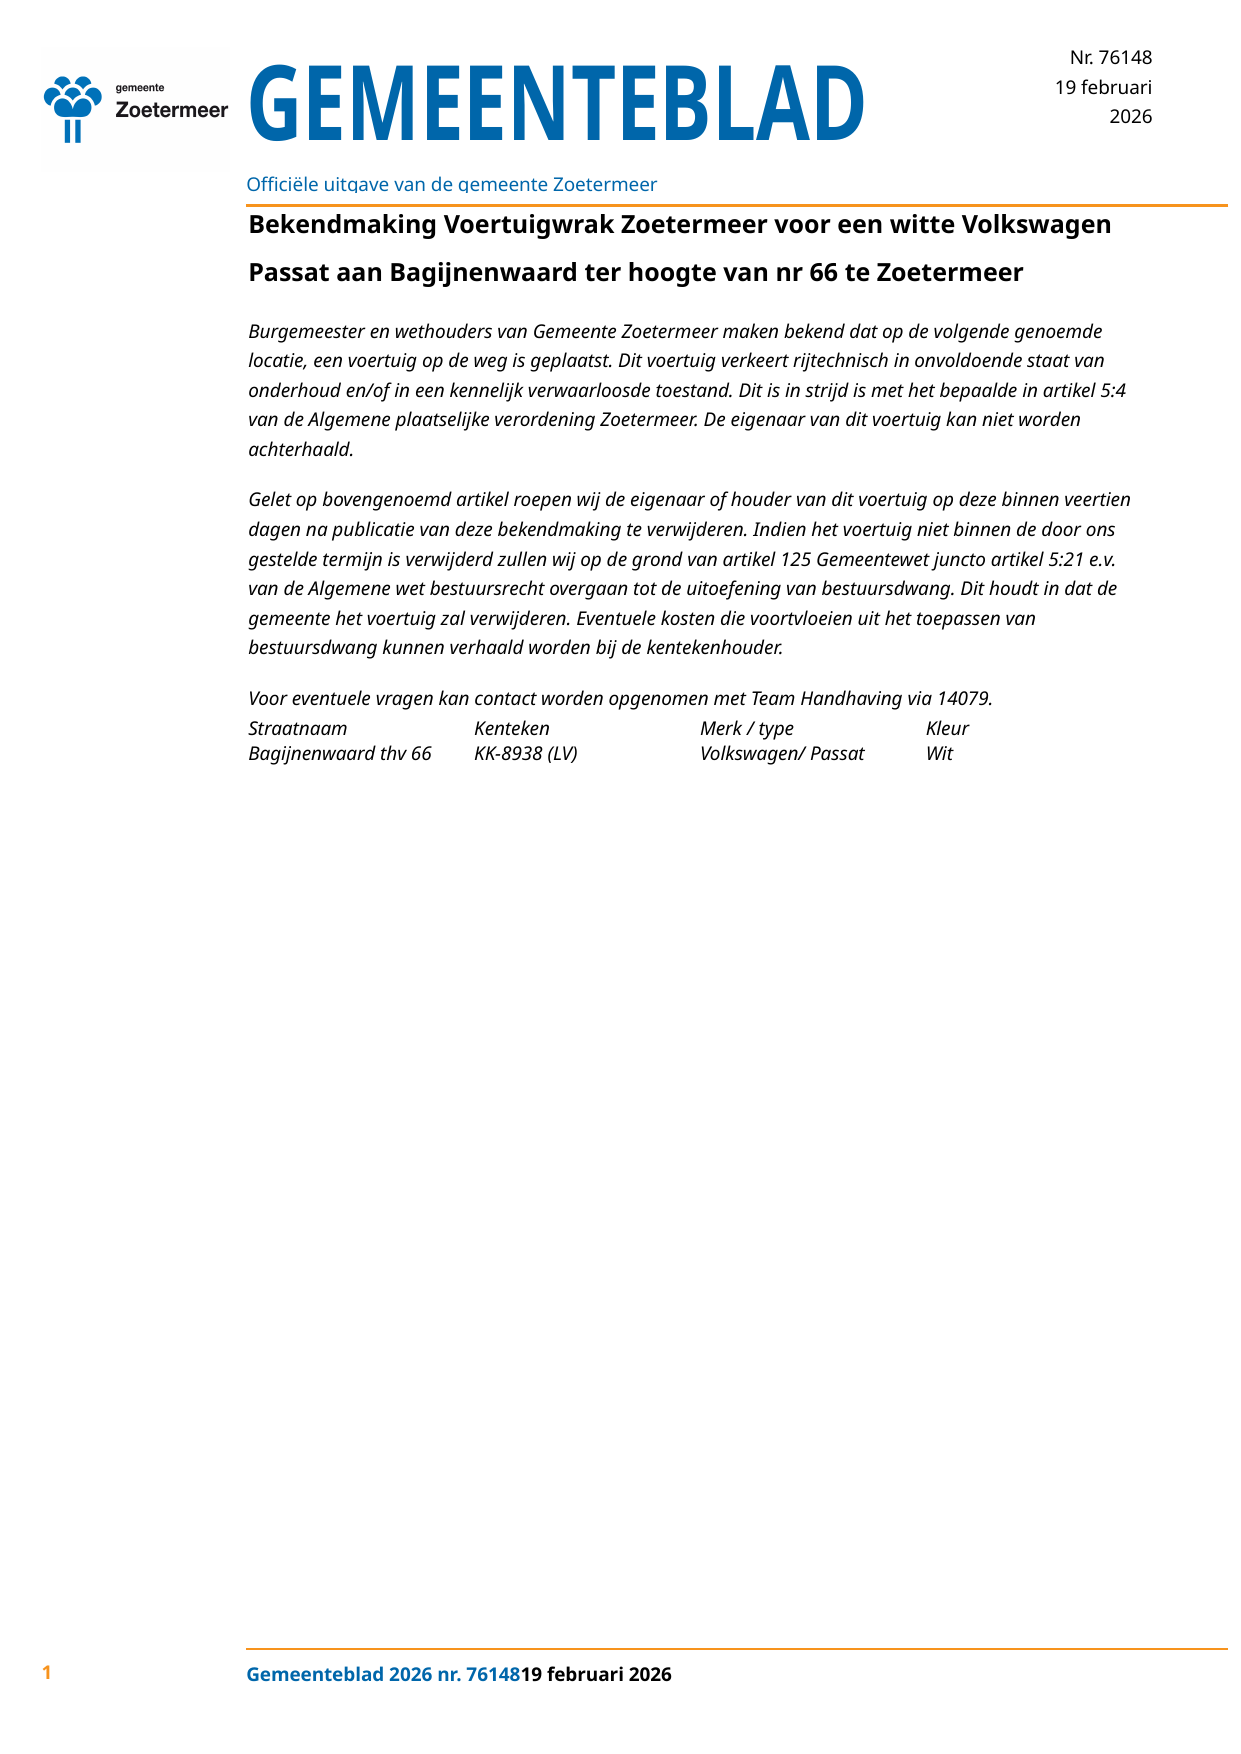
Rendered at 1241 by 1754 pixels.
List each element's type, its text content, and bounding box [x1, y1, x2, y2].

text Voor eventuele vragen kan contact worden opgenomen met Team Handhaving via 14079. [248, 685, 1152, 711]
table_cell KK-8938 (LV) [474, 740, 700, 766]
table_cell Volkswagen/ Passat [700, 740, 926, 766]
table_cell Wit [926, 740, 1152, 766]
table_header Straatnaam [248, 715, 474, 740]
picture [41, 47, 231, 172]
table_header Merk / type [700, 715, 926, 740]
table_header Kleur [926, 715, 1152, 740]
text Bekendmaking Voertuigwrak Zoetermeer voor een witte Volkswagen Passat aan Bagijnenwaard ter hoogte van nr 66 te Zoetermeer [248, 207, 1152, 288]
table_cell Bagijnenwaard thv 66 [248, 740, 474, 766]
text Gelet op bovengenoemd artikel roepen wij de eigenaar of houder van dit voertuig op deze binnen veertien dagen na publicatie van deze bekendmaking te verwijderen. Indien het voertuig niet binnen de door ons gestelde termijn is verwijderd zullen wij op de grond van artikel 125 Gemeentewet juncto artikel 5:21 e.v. van de Algemene wet bestuursrecht overgaan tot de uitoefening van bestuursdwang. Dit houdt in dat de gemeente het voertuig zal verwijderen. Eventuele kosten die voortvloeien uit het toepassen van bestuursdwang kunnen verhaald worden bij de kentekenhouder. [248, 487, 1152, 660]
table_header Kenteken [474, 715, 700, 740]
text Burgemeester en wethouders van Gemeente Zoetermeer maken bekend dat op de volgende genoemde locatie, een voertuig op de weg is geplaatst. Dit voertuig verkeert rijtechnisch in onvoldoende staat van onderhoud en/of in een kennelijk verwaarloosde toestand. Dit is in strijd is met het bepaalde in artikel 5:4 van de Algemene plaatselijke verordening Zoetermeer. De eigenaar van dit voertuig kan niet worden achterhaald. [248, 318, 1152, 462]
